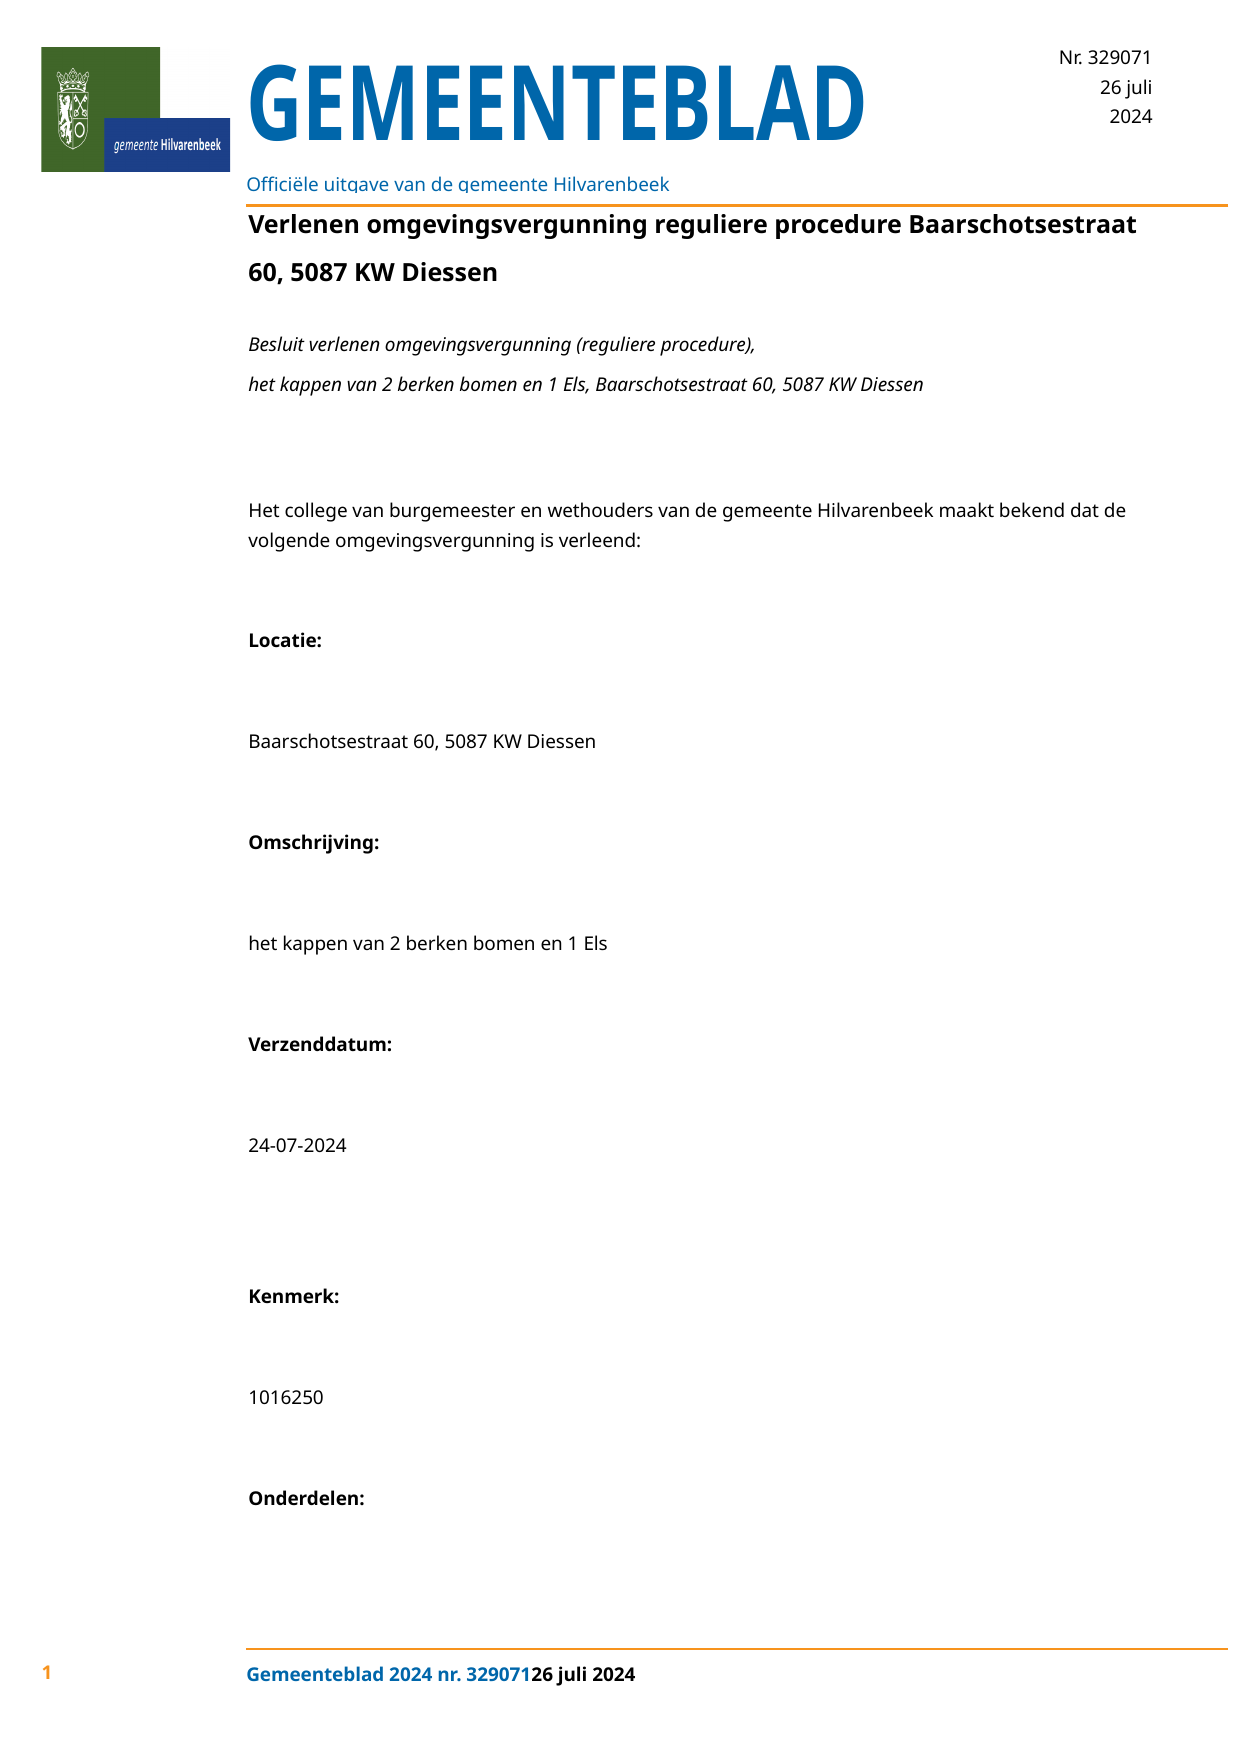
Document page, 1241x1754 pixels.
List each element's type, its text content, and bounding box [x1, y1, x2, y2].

text Het college van burgemeester en wethouders van de gemeente Hilvarenbeek maakt bekend dat de volgende omgevingsvergunning is verleend: [248, 497, 1152, 553]
text Besluit verlenen omgevingsvergunning (reguliere procedure), [248, 331, 1152, 357]
text Kenmerk: [248, 1283, 1152, 1309]
text Verlenen omgevingsvergunning reguliere procedure Baarschotsestraat 60, 5087 KW Diessen [248, 207, 1152, 288]
text Omschrijving: [248, 829, 1152, 855]
picture [41, 47, 231, 172]
text 1016250 [248, 1384, 1152, 1410]
text 24-07-2024 [248, 1132, 1152, 1158]
text Onderdelen: [248, 1485, 1152, 1511]
text Baarschotsestraat 60, 5087 KW Diessen [248, 728, 1152, 754]
text het kappen van 2 berken bomen en 1 Els, Baarschotsestraat 60, 5087 KW Diessen [248, 371, 1152, 396]
text Locatie: [248, 628, 1152, 653]
text Verzenddatum: [248, 1031, 1152, 1057]
text het kappen van 2 berken bomen en 1 Els [248, 930, 1152, 956]
